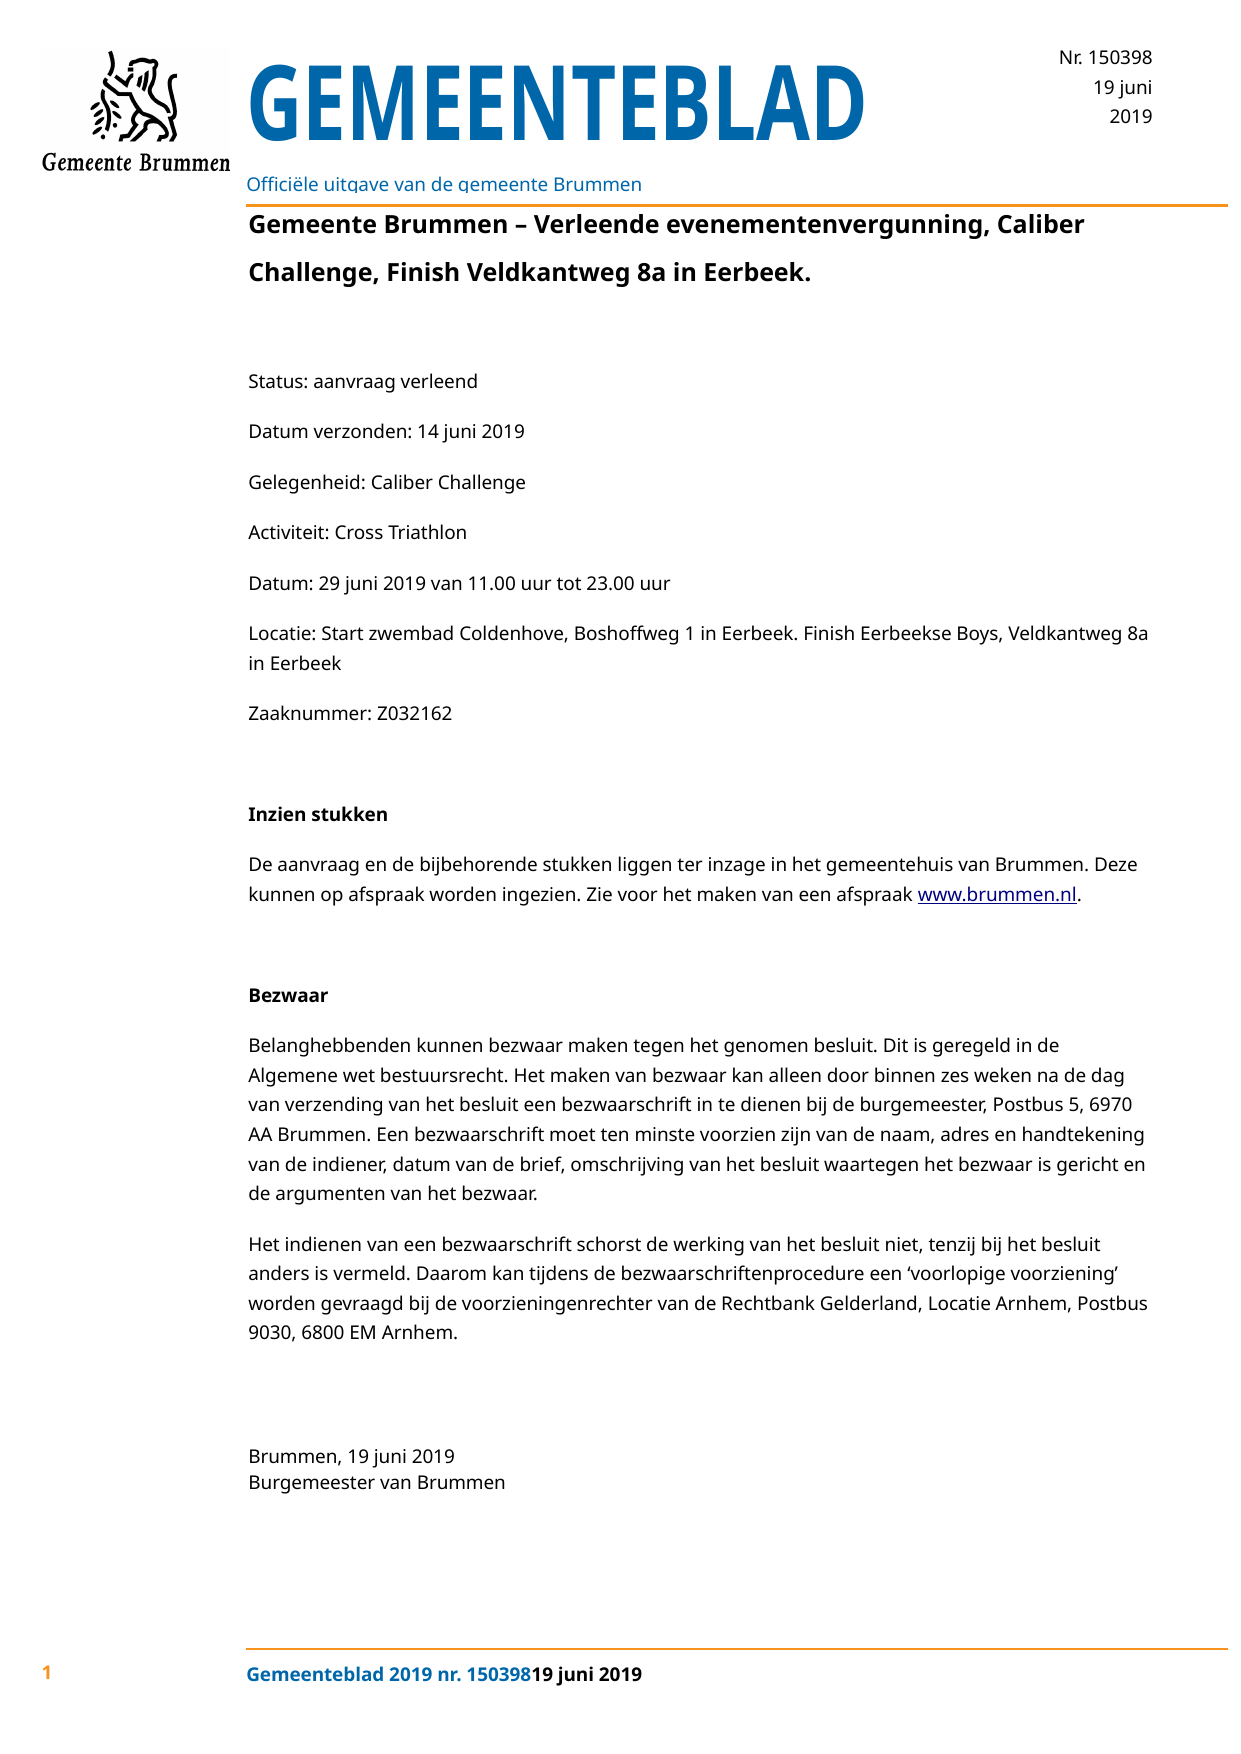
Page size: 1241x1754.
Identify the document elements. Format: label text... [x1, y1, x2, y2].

text De aanvraag en de bijbehorende stukken liggen ter inzage in het gemeentehuis van Brummen. Deze kunnen op afspraak worden ingezien. Zie voor het maken van een afspraak www.brummen.nl. [248, 852, 1152, 907]
text Locatie: Start zwembad Coldenhove, Boshoffweg 1 in Eerbeek. Finish Eerbeekse Boys, Veldkantweg 8a in Eerbeek [248, 620, 1152, 676]
text Datum: 29 juni 2019 van 11.00 uur tot 23.00 uur [248, 570, 1152, 596]
text Belanghebbenden kunnen bezwaar maken tegen het genomen besluit. Dit is geregeld in de Algemene wet bestuursrecht. Het maken van bezwaar kan alleen door binnen zes weken na de dag van verzending van het besluit een bezwaarschrift in te dienen bij de burgemeester, Postbus 5, 6970 AA Brummen. Een bezwaarschrift moet ten minste voorzien zijn van de naam, adres en handtekening van de indiener, datum van de brief, omschrijving van het besluit waartegen het bezwaar is gericht en de argumenten van het bezwaar. [248, 1032, 1152, 1206]
text Status: aanvraag verleend [248, 368, 1152, 394]
text Activiteit: Cross Triathlon [248, 519, 1152, 545]
text Bezwaar [248, 982, 1152, 1008]
text Gemeente Brummen – Verleende evenementenvergunning, Caliber Challenge, Finish Veldkantweg 8a in Eerbeek. [248, 207, 1152, 288]
picture [41, 47, 231, 172]
text Zaaknummer: Z032162 [248, 700, 1152, 726]
text Het indienen van een bezwaarschrift schorst de werking van het besluit niet, tenzij bij het besluit anders is vermeld. Daarom kan tijdens de bezwaarschriftenprocedure een ‘voorlopige voorziening’ worden gevraagd bij de voorzieningenrechter van de Rechtbank Gelderland, Locatie Arnhem, Postbus 9030, 6800 EM Arnhem. [248, 1231, 1152, 1345]
text Brummen, 19 juni 2019 [248, 1443, 1152, 1469]
text Gelegenheid: Caliber Challenge [248, 469, 1152, 495]
text Burgemeester van Brummen [248, 1469, 1152, 1495]
text Inzien stukken [248, 801, 1152, 827]
text Datum verzonden: 14 juni 2019 [248, 419, 1152, 444]
